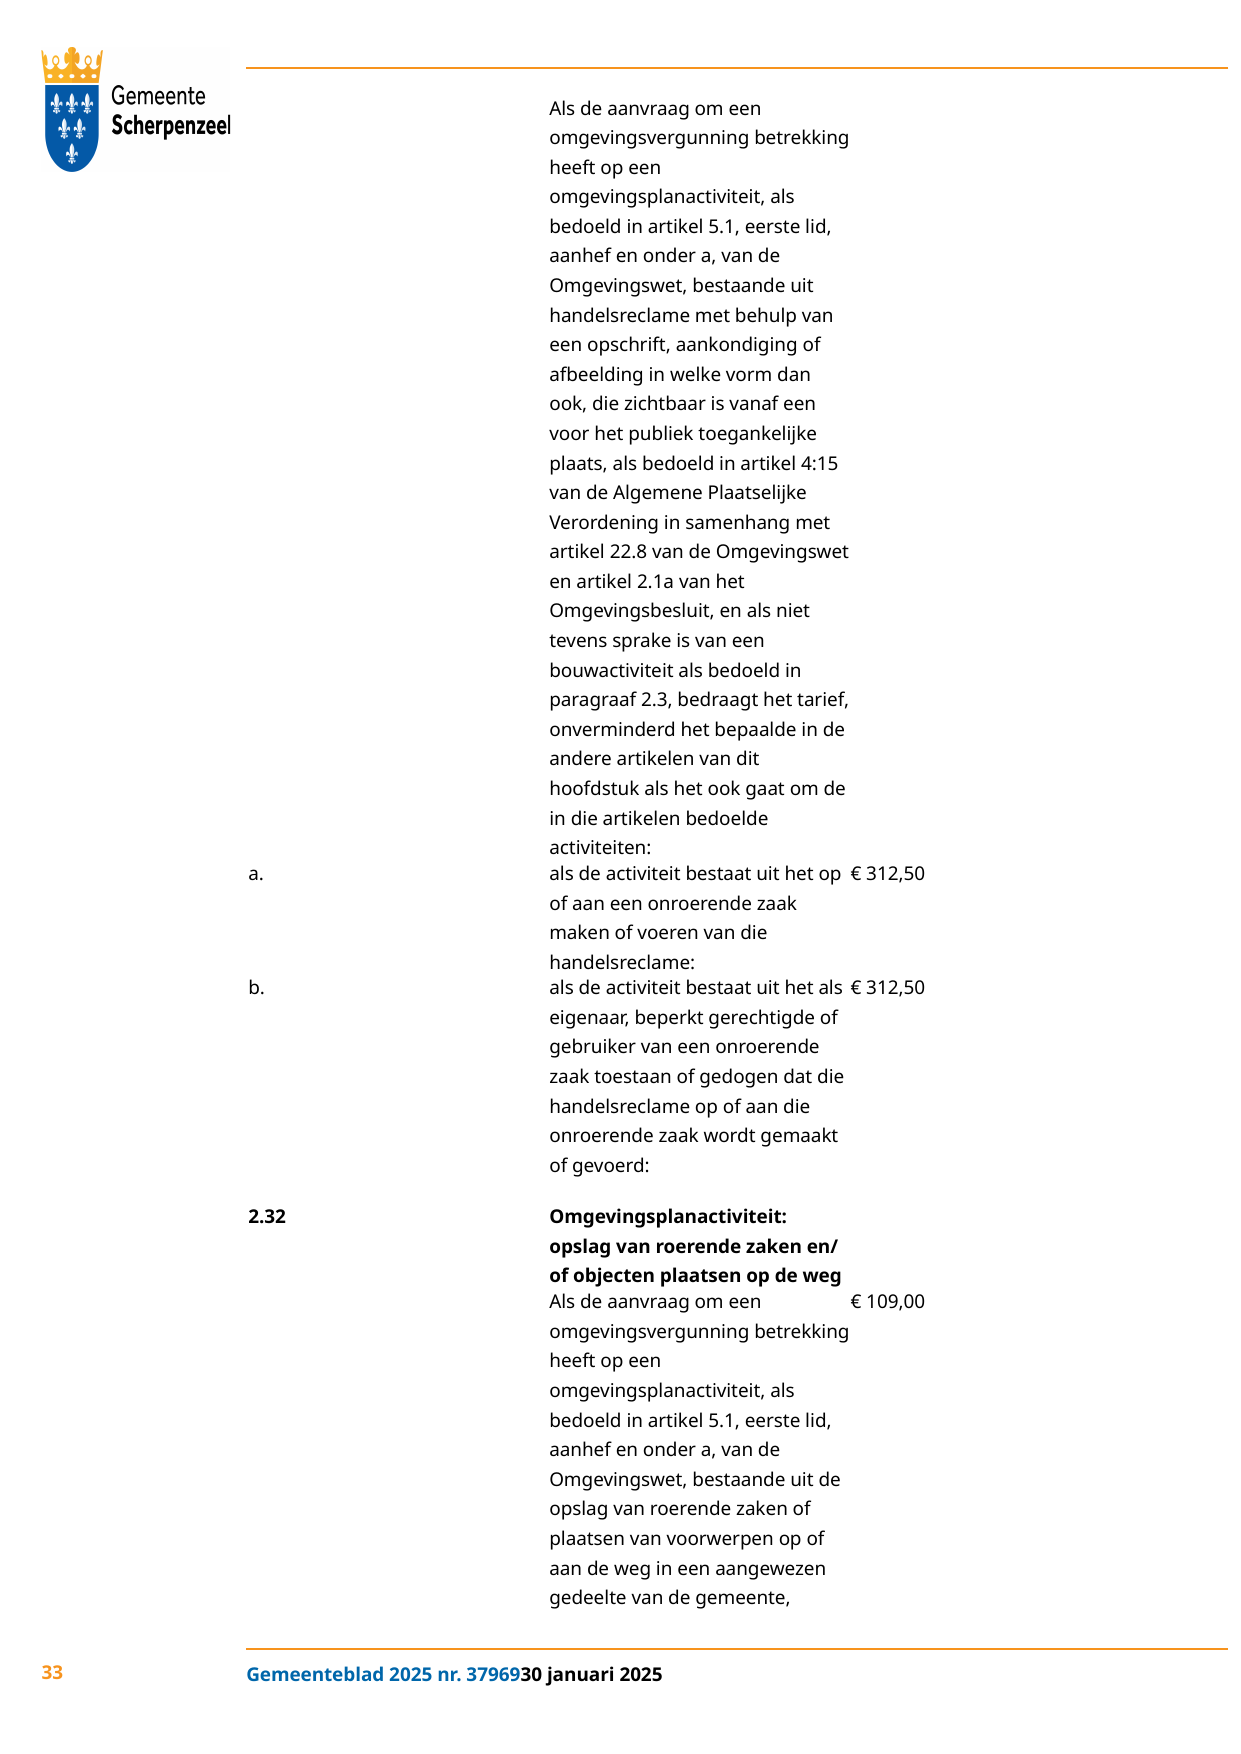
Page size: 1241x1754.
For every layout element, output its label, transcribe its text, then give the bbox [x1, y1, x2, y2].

table_cell b. [248, 975, 549, 1178]
picture [41, 47, 231, 172]
table_cell [248, 1289, 549, 1610]
table_cell [850, 95, 1152, 860]
table_cell [850, 1204, 1152, 1288]
table_cell als de activiteit bestaat uit het op of aan een onroerende zaak maken of voeren van die handelsreclame: [549, 860, 850, 974]
table_cell Als de aanvraag om een omgevingsvergunning betrekking heeft op een omgevingsplanactiviteit, als bedoeld in artikel 5.1, eerste lid, aanhef en onder a, van de Omgevingswet, bestaande uit de opslag van roerende zaken of plaatsen van voorwerpen op of aan de weg in een aangewezen gedeelte van de gemeente, [549, 1289, 850, 1610]
table_cell € 109,00 [850, 1289, 1152, 1610]
table_cell Als de aanvraag om een omgevingsvergunning betrekking heeft op een omgevingsplanactiviteit, als bedoeld in artikel 5.1, eerste lid, aanhef en onder a, van de Omgevingswet, bestaande uit handelsreclame met behulp van een opschrift, aankondiging of afbeelding in welke vorm dan ook, die zichtbaar is vanaf een voor het publiek toegankelijke plaats, als bedoeld in artikel 4:15 van de Algemene Plaatselijke Verordening in samenhang met artikel 22.8 van de Omgevingswet en artikel 2.1a van het Omgevingsbesluit, en als niet tevens sprake is van een bouwactiviteit als bedoeld in paragraaf 2.3, bedraagt het tarief, onverminderd het bepaalde in de andere artikelen van dit hoofdstuk als het ook gaat om de in die artikelen bedoelde activiteiten: [549, 95, 850, 860]
table_cell a. [248, 860, 549, 974]
table_cell als de activiteit bestaat uit het als eigenaar, beperkt gerechtigde of gebruiker van een onroerende zaak toestaan of gedogen dat die handelsreclame op of aan die onroerende zaak wordt gemaakt of gevoerd: [549, 975, 850, 1178]
table_cell € 312,50 [850, 860, 1152, 974]
table_cell Omgevingsplanactiviteit: opslag van roerende zaken en/ of objecten plaatsen op de weg [549, 1204, 850, 1288]
table_cell [549, 1178, 850, 1203]
table_cell € 312,50 [850, 975, 1152, 1178]
table_cell [248, 1178, 549, 1203]
table_cell 2.32 [248, 1204, 549, 1288]
table_cell [850, 1178, 1152, 1203]
table_cell [248, 95, 549, 860]
